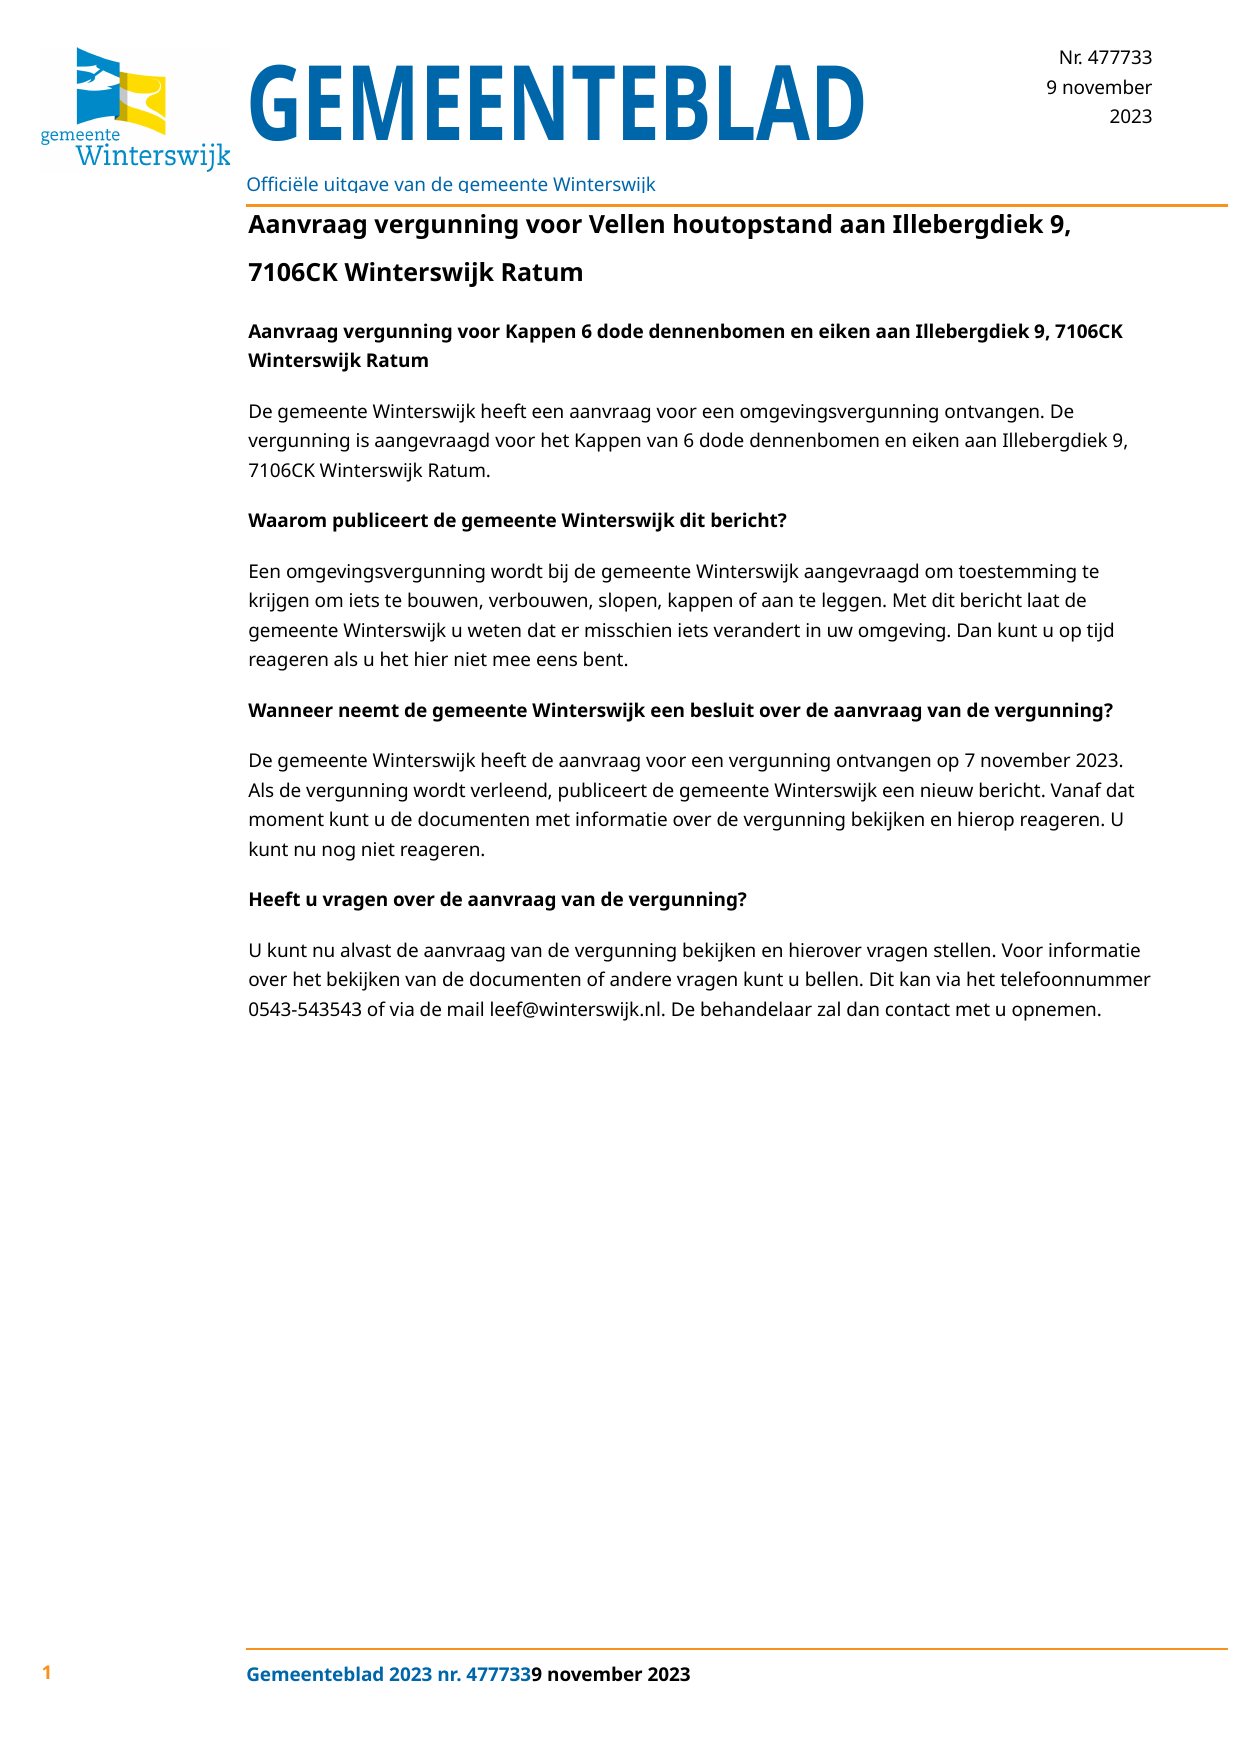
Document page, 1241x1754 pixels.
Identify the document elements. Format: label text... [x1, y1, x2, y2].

text U kunt nu alvast de aanvraag van de vergunning bekijken en hierover vragen stellen. Voor informatie over het bekijken van de documenten of andere vragen kunt u bellen. Dit kan via het telefoonnummer 0543-543543 of via de mail leef@winterswijk.nl. De behandelaar zal dan contact met u opnemen. [248, 937, 1152, 1022]
text De gemeente Winterswijk heeft een aanvraag voor een omgevingsvergunning ontvangen. De vergunning is aangevraagd voor het Kappen van 6 dode dennenbomen en eiken aan Illebergdiek 9, 7106CK Winterswijk Ratum. [248, 398, 1152, 483]
picture [41, 47, 231, 172]
text Heeft u vragen over de aanvraag van de vergunning? [248, 887, 1152, 912]
text Wanneer neemt de gemeente Winterswijk een besluit over de aanvraag van de vergunning? [248, 697, 1152, 723]
text De gemeente Winterswijk heeft de aanvraag voor een vergunning ontvangen op 7 november 2023. Als de vergunning wordt verleend, publiceert de gemeente Winterswijk een nieuw bericht. Vanaf dat moment kunt u de documenten met informatie over de vergunning bekijken en hierop reageren. U kunt nu nog niet reageren. [248, 747, 1152, 862]
text Aanvraag vergunning voor Vellen houtopstand aan Illebergdiek 9, 7106CK Winterswijk Ratum [248, 207, 1152, 288]
text Een omgevingsvergunning wordt bij de gemeente Winterswijk aangevraagd om toestemming te krijgen om iets te bouwen, verbouwen, slopen, kappen of aan te leggen. Met dit bericht laat de gemeente Winterswijk u weten dat er misschien iets verandert in uw omgeving. Dan kunt u op tijd reageren als u het hier niet mee eens bent. [248, 558, 1152, 672]
picture [225, 153, 231, 162]
text Waarom publiceert de gemeente Winterswijk dit bericht? [248, 507, 1152, 533]
text Aanvraag vergunning voor Kappen 6 dode dennenbomen en eiken aan Illebergdiek 9, 7106CK Winterswijk Ratum [248, 318, 1152, 373]
